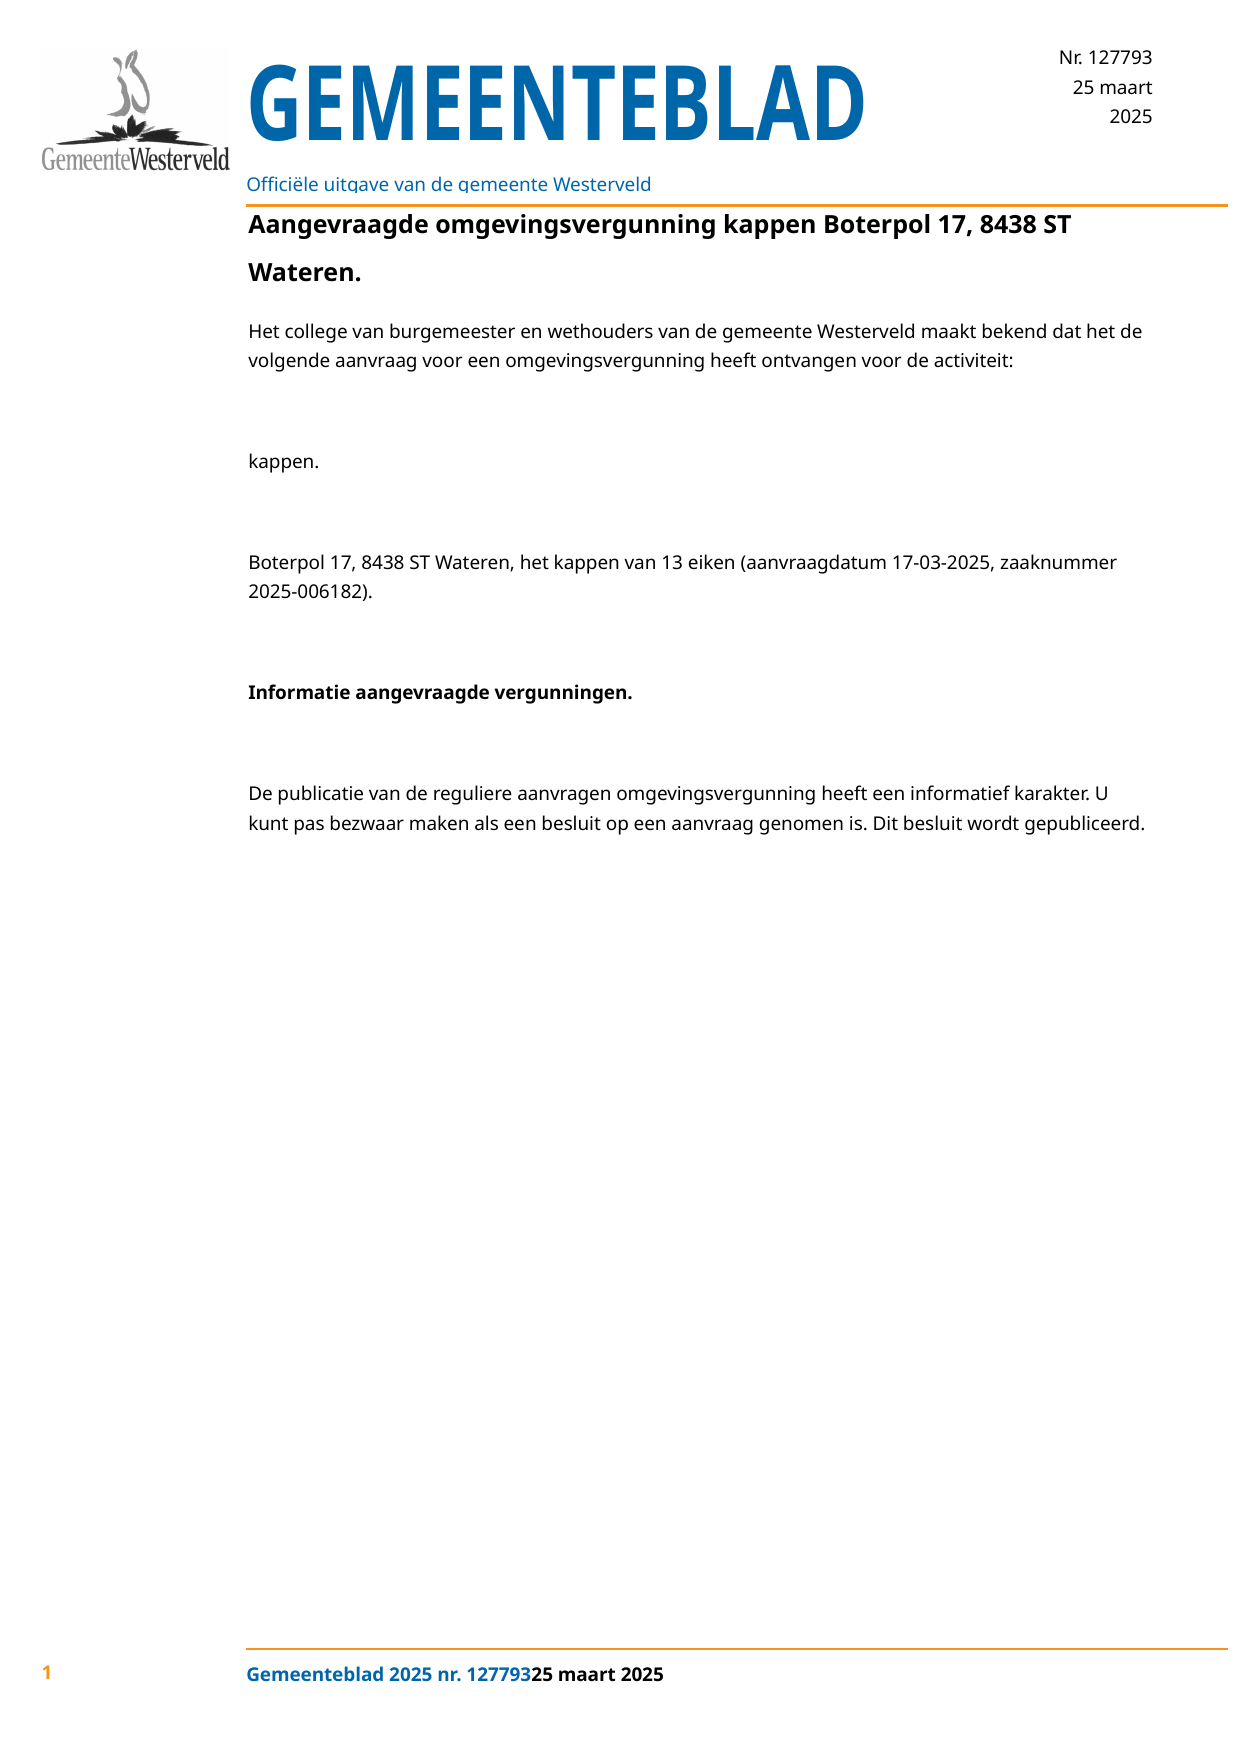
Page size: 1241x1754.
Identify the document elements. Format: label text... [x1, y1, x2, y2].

text Het college van burgemeester en wethouders van de gemeente Westerveld maakt bekend dat het de volgende aanvraag voor een omgevingsvergunning heeft ontvangen voor de activiteit: [248, 318, 1152, 373]
text Aangevraagde omgevingsvergunning kappen Boterpol 17, 8438 ST Wateren. [248, 207, 1152, 288]
text De publicatie van de reguliere aanvragen omgevingsvergunning heeft een informatief karakter. U kunt pas bezwaar maken als een besluit op een aanvraag genomen is. Dit besluit wordt gepubliceerd. [248, 780, 1152, 836]
picture [41, 47, 231, 172]
text Boterpol 17, 8438 ST Wateren, het kappen van 13 eiken (aanvraagdatum 17-03-2025, zaaknummer 2025-006182). [248, 549, 1152, 604]
text Informatie aangevraagde vergunningen. [248, 679, 1152, 705]
text kappen. [248, 448, 1152, 474]
